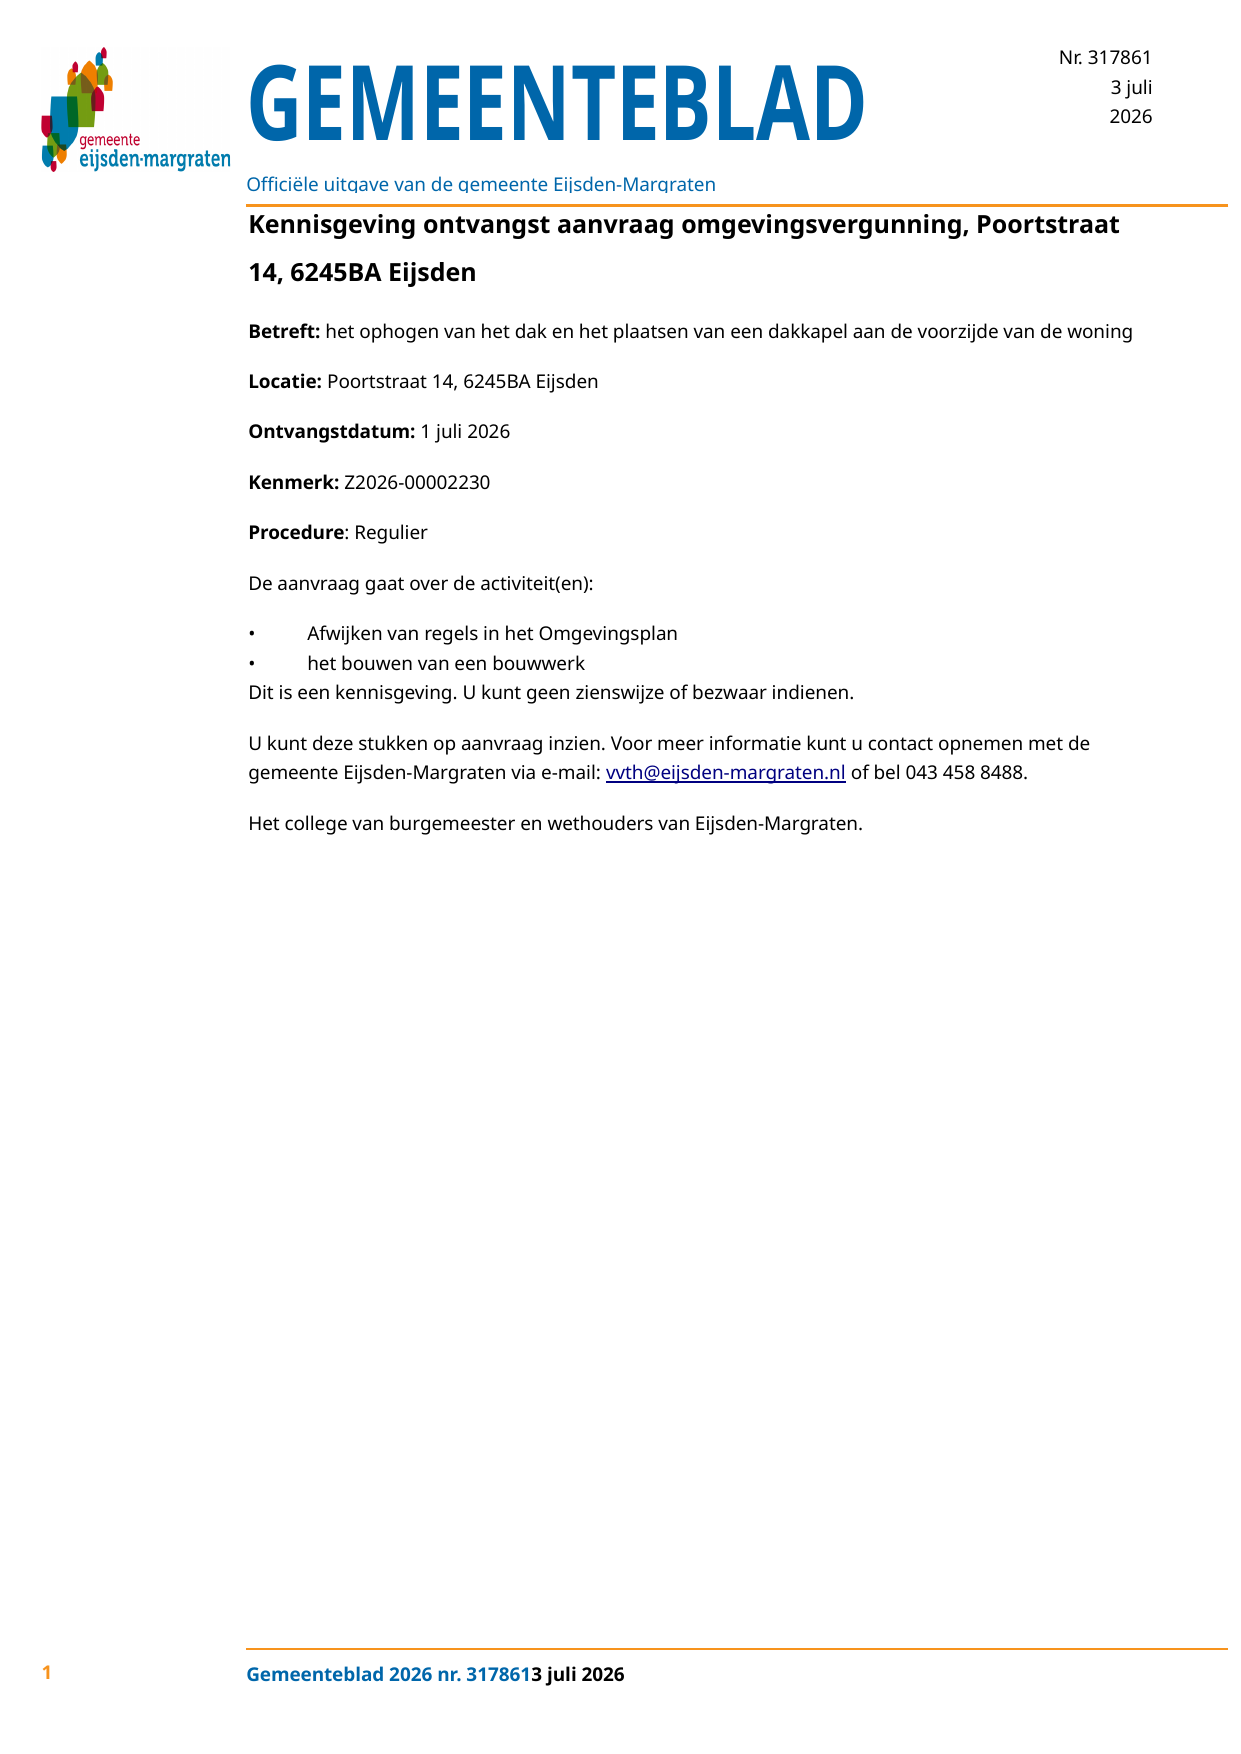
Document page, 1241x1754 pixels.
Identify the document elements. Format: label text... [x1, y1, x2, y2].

text Het college van burgemeester en wethouders van Eijsden-Margraten. [248, 810, 1152, 836]
text Procedure: Regulier [248, 519, 1152, 545]
text Kennisgeving ontvangst aanvraag omgevingsvergunning, Poortstraat 14, 6245BA Eijsden [248, 207, 1152, 288]
picture [41, 47, 231, 172]
text Ontvangstdatum: 1 juli 2026 [248, 419, 1152, 444]
text U kunt deze stukken op aanvraag inzien. Voor meer informatie kunt u contact opnemen met de gemeente Eijsden-Margraten via e-mail: vvth@eijsden-margraten.nl of bel 043 458 8488. [248, 730, 1152, 785]
text Betreft: het ophogen van het dak en het plaatsen van een dakkapel aan de voorzijde van de woning [248, 318, 1152, 344]
text Kenmerk: Z2026-00002230 [248, 469, 1152, 495]
text Dit is een kennisgeving. U kunt geen zienswijze of bezwaar indienen. [248, 679, 1152, 705]
text Locatie: Poortstraat 14, 6245BA Eijsden [248, 368, 1152, 394]
list het bouwen van een bouwwerk [248, 650, 1152, 676]
list Afwijken van regels in het Omgevingsplan [248, 620, 1152, 646]
text De aanvraag gaat over de activiteit(en): [248, 570, 1152, 596]
